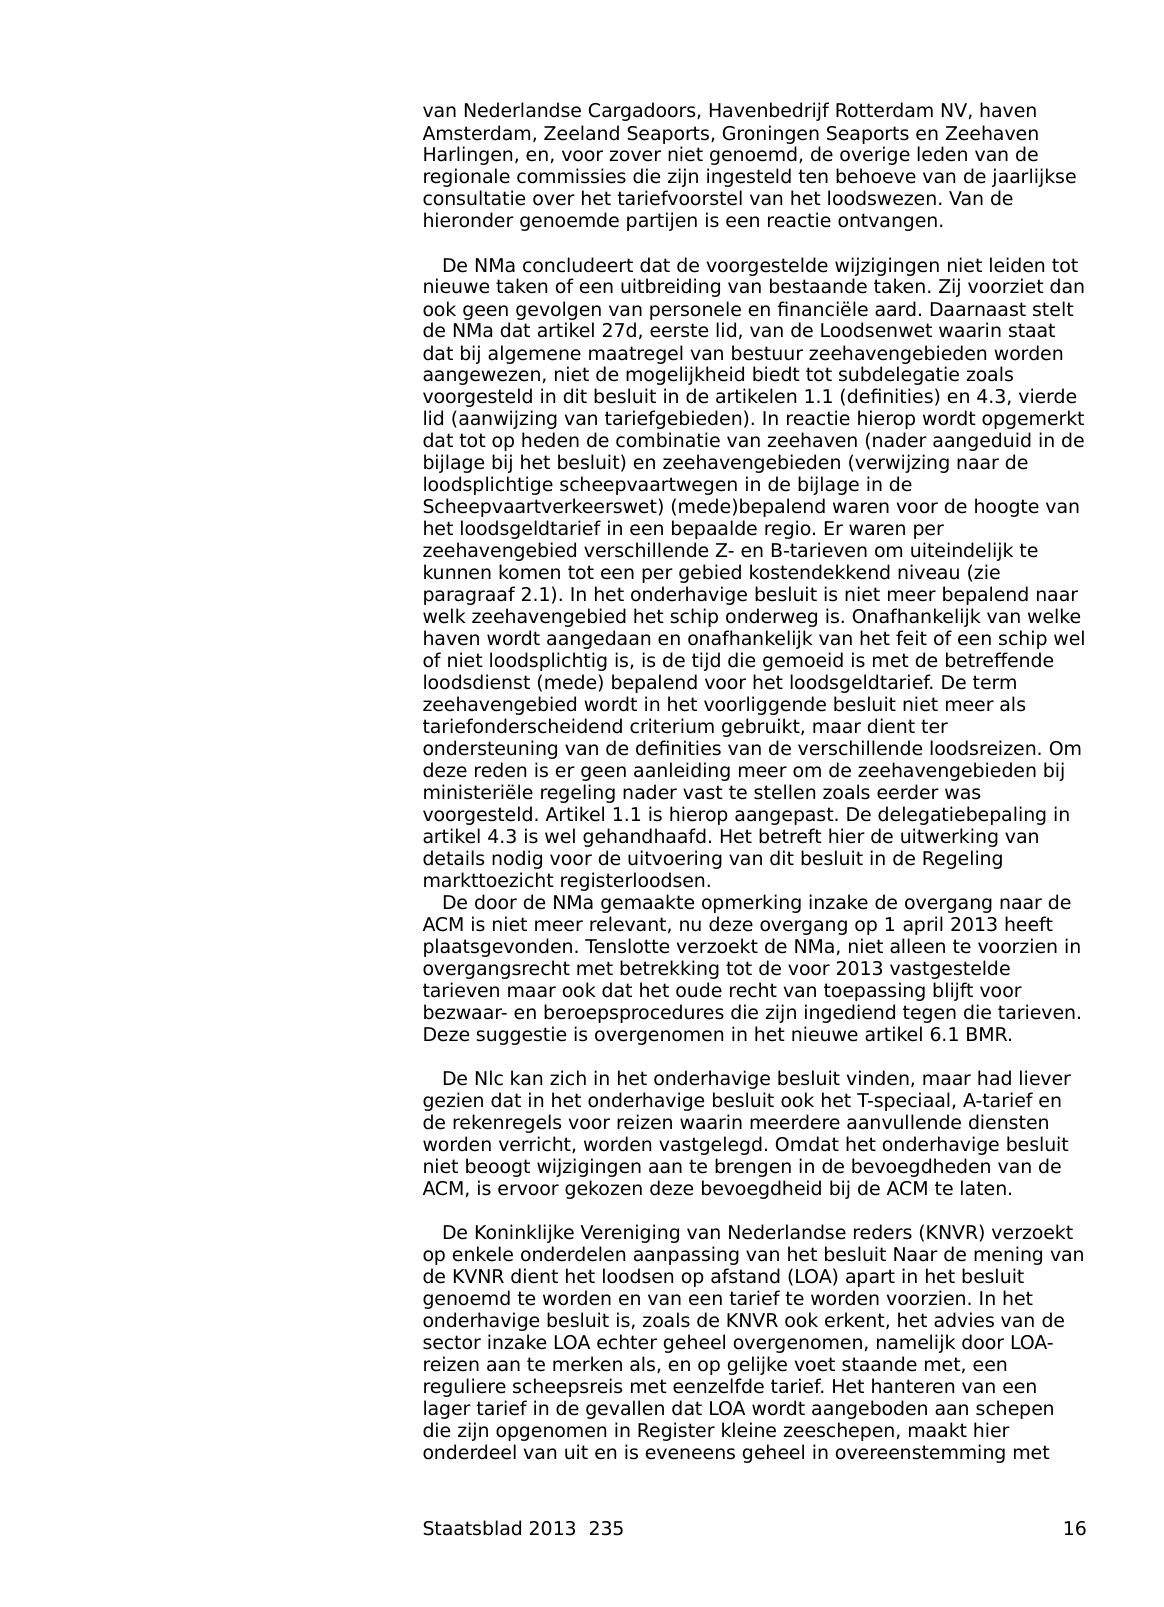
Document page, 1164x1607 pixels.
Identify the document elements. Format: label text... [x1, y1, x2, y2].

text De Nlc kan zich in het onderhavige besluit vinden, maar had liever gezien dat in het onderhavige besluit ook het T-speciaal, A-tarief en de rekenregels voor reizen waarin meerdere aanvullende diensten worden verricht, worden vastgelegd. Omdat het onderhavige besluit niet beoogt wijzigingen aan te brengen in de bevoegdheden van de ACM, is ervoor gekozen deze bevoegdheid bij de ACM te laten. [422, 1068, 1087, 1200]
text van Nederlandse Cargadoors, Havenbedrijf Rotterdam NV, haven Amsterdam, Zeeland Seaports, Groningen Seaports en Zeehaven Harlingen, en, voor zover niet genoemd, de overige leden van de regionale commissies die zijn ingesteld ten behoeve van de jaarlijkse consultatie over het tariefvoorstel van het loodswezen. Van de hieronder genoemde partijen is een reactie ontvangen. [422, 100, 1087, 232]
text De NMa concludeert dat de voorgestelde wijzigingen niet leiden tot nieuwe taken of een uitbreiding van bestaande taken. Zij voorziet dan ook geen gevolgen van personele en financiële aard. Daarnaast stelt de NMa dat artikel 27d, eerste lid, van de Loodsenwet waarin staat dat bij algemene maatregel van bestuur zeehavengebieden worden aangewezen, niet de mogelijkheid biedt tot subdelegatie zoals voorgesteld in dit besluit in de artikelen 1.1 (definities) en 4.3, vierde lid (aanwijzing van tariefgebieden). In reactie hierop wordt opgemerkt dat tot op heden de combinatie van zeehaven (nader aangeduid in de bijlage bij het besluit) en zeehavengebieden (verwijzing naar de loodsplichtige scheepvaartwegen in de bijlage in de Scheepvaartverkeerswet) (mede)bepalend waren voor de hoogte van het loodsgeldtarief in een bepaalde regio. Er waren per zeehavengebied verschillende Z- en B-tarieven om uiteindelijk te kunnen komen tot een per gebied kostendekkend niveau (zie paragraaf 2.1). In het onderhavige besluit is niet meer bepalend naar welk zeehavengebied het schip onderweg is. Onafhankelijk van welke haven wordt aangedaan en onafhankelijk van het feit of een schip wel of niet loodsplichtig is, is de tijd die gemoeid is met de betreffende loodsdienst (mede) bepalend voor het loodsgeldtarief. De term zeehavengebied wordt in het voorliggende besluit niet meer als tariefonderscheidend criterium gebruikt, maar dient ter ondersteuning van de definities van de verschillende loodsreizen. Om deze reden is er geen aanleiding meer om de zeehavengebieden bij ministeriële regeling nader vast te stellen zoals eerder was voorgesteld. Artikel 1.1 is hierop aangepast. De delegatiebepaling in artikel 4.3 is wel gehandhaafd. Het betreft hier de uitwerking van details nodig voor de uitvoering van dit besluit in de Regeling markttoezicht registerloodsen. [422, 254, 1087, 892]
text De Koninklijke Vereniging van Nederlandse reders (KNVR) verzoekt op enkele onderdelen aanpassing van het besluit Naar de mening van de KVNR dient het loodsen op afstand (LOA) apart in het besluit genoemd te worden en van een tarief te worden voorzien. In het onderhavige besluit is, zoals de KNVR ook erkent, het advies van de sector inzake LOA echter geheel overgenomen, namelijk door LOA-reizen aan te merken als, en op gelijke voet staande met, een reguliere scheepsreis met eenzelfde tarief. Het hanteren van een lager tarief in de gevallen dat LOA wordt aangeboden aan schepen die zijn opgenomen in Register kleine zeeschepen, maakt hier onderdeel van uit en is eveneens geheel in overeenstemming met [422, 1222, 1087, 1464]
text De door de NMa gemaakte opmerking inzake de overgang naar de ACM is niet meer relevant, nu deze overgang op 1 april 2013 heeft plaatsgevonden. Tenslotte verzoekt de NMa, niet alleen te voorzien in overgangsrecht met betrekking tot de voor 2013 vastgestelde tarieven maar ook dat het oude recht van toepassing blijft voor bezwaar- en beroepsprocedures die zijn ingediend tegen die tarieven. Deze suggestie is overgenomen in het nieuwe artikel 6.1 BMR. [422, 892, 1087, 1046]
